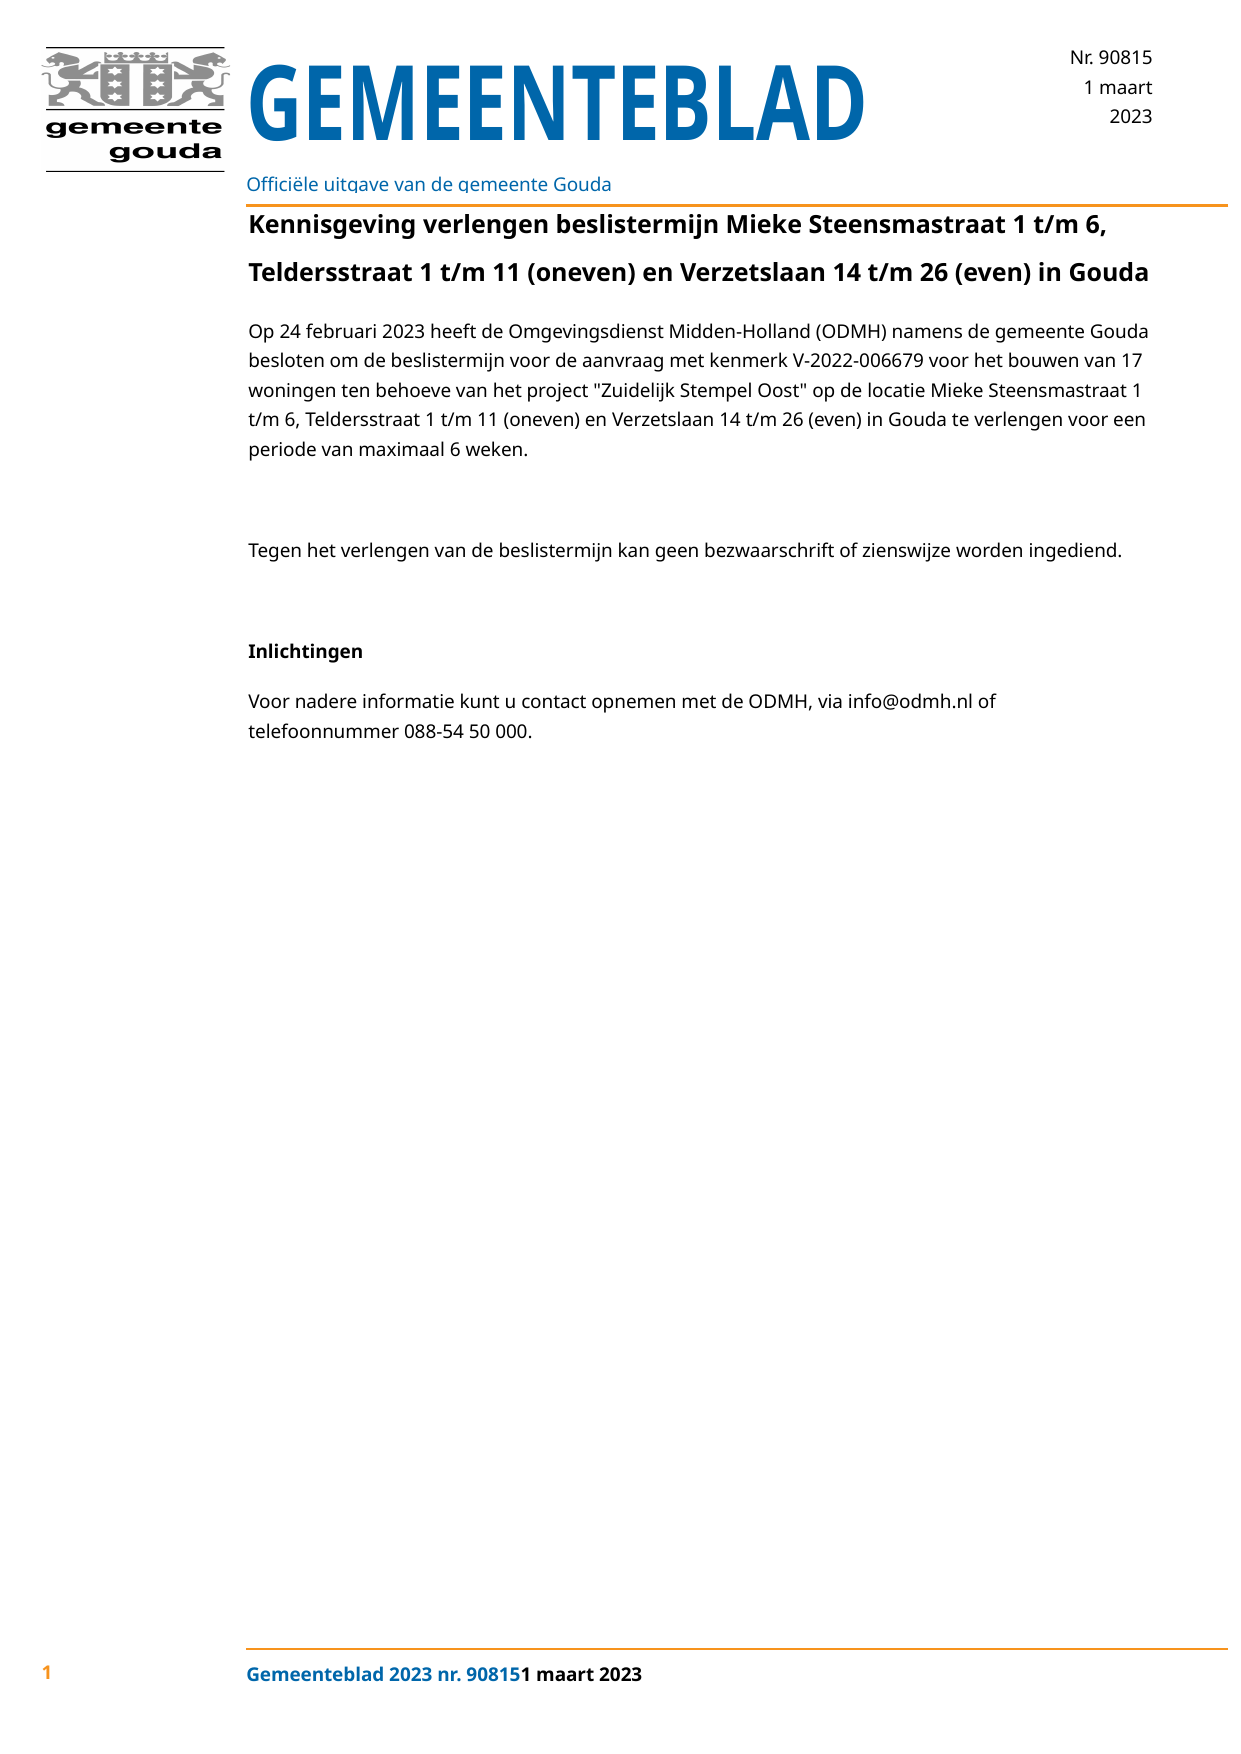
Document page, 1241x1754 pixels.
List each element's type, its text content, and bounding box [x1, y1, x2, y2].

text Inlichtingen [248, 638, 1152, 664]
text Op 24 februari 2023 heeft de Omgevingsdienst Midden-Holland (ODMH) namens de gemeente Gouda besloten om de beslistermijn voor de aanvraag met kenmerk V-2022-006679 voor het bouwen van 17 woningen ten behoeve van het project "Zuidelijk Stempel Oost" op de locatie Mieke Steensmastraat 1 t/m 6, Teldersstraat 1 t/m 11 (oneven) en Verzetslaan 14 t/m 26 (even) in Gouda te verlengen voor een periode van maximaal 6 weken. [248, 318, 1152, 462]
text Voor nadere informatie kunt u contact opnemen met de ODMH, via info@odmh.nl of telefoonnummer 088-54 50 000. [248, 688, 1152, 744]
text Kennisgeving verlengen beslistermijn Mieke Steensmastraat 1 t/m 6, Teldersstraat 1 t/m 11 (oneven) en Verzetslaan 14 t/m 26 (even) in Gouda [248, 207, 1152, 288]
picture [41, 47, 231, 172]
text Tegen het verlengen van de beslistermijn kan geen bezwaarschrift of zienswijze worden ingediend. [248, 537, 1152, 563]
